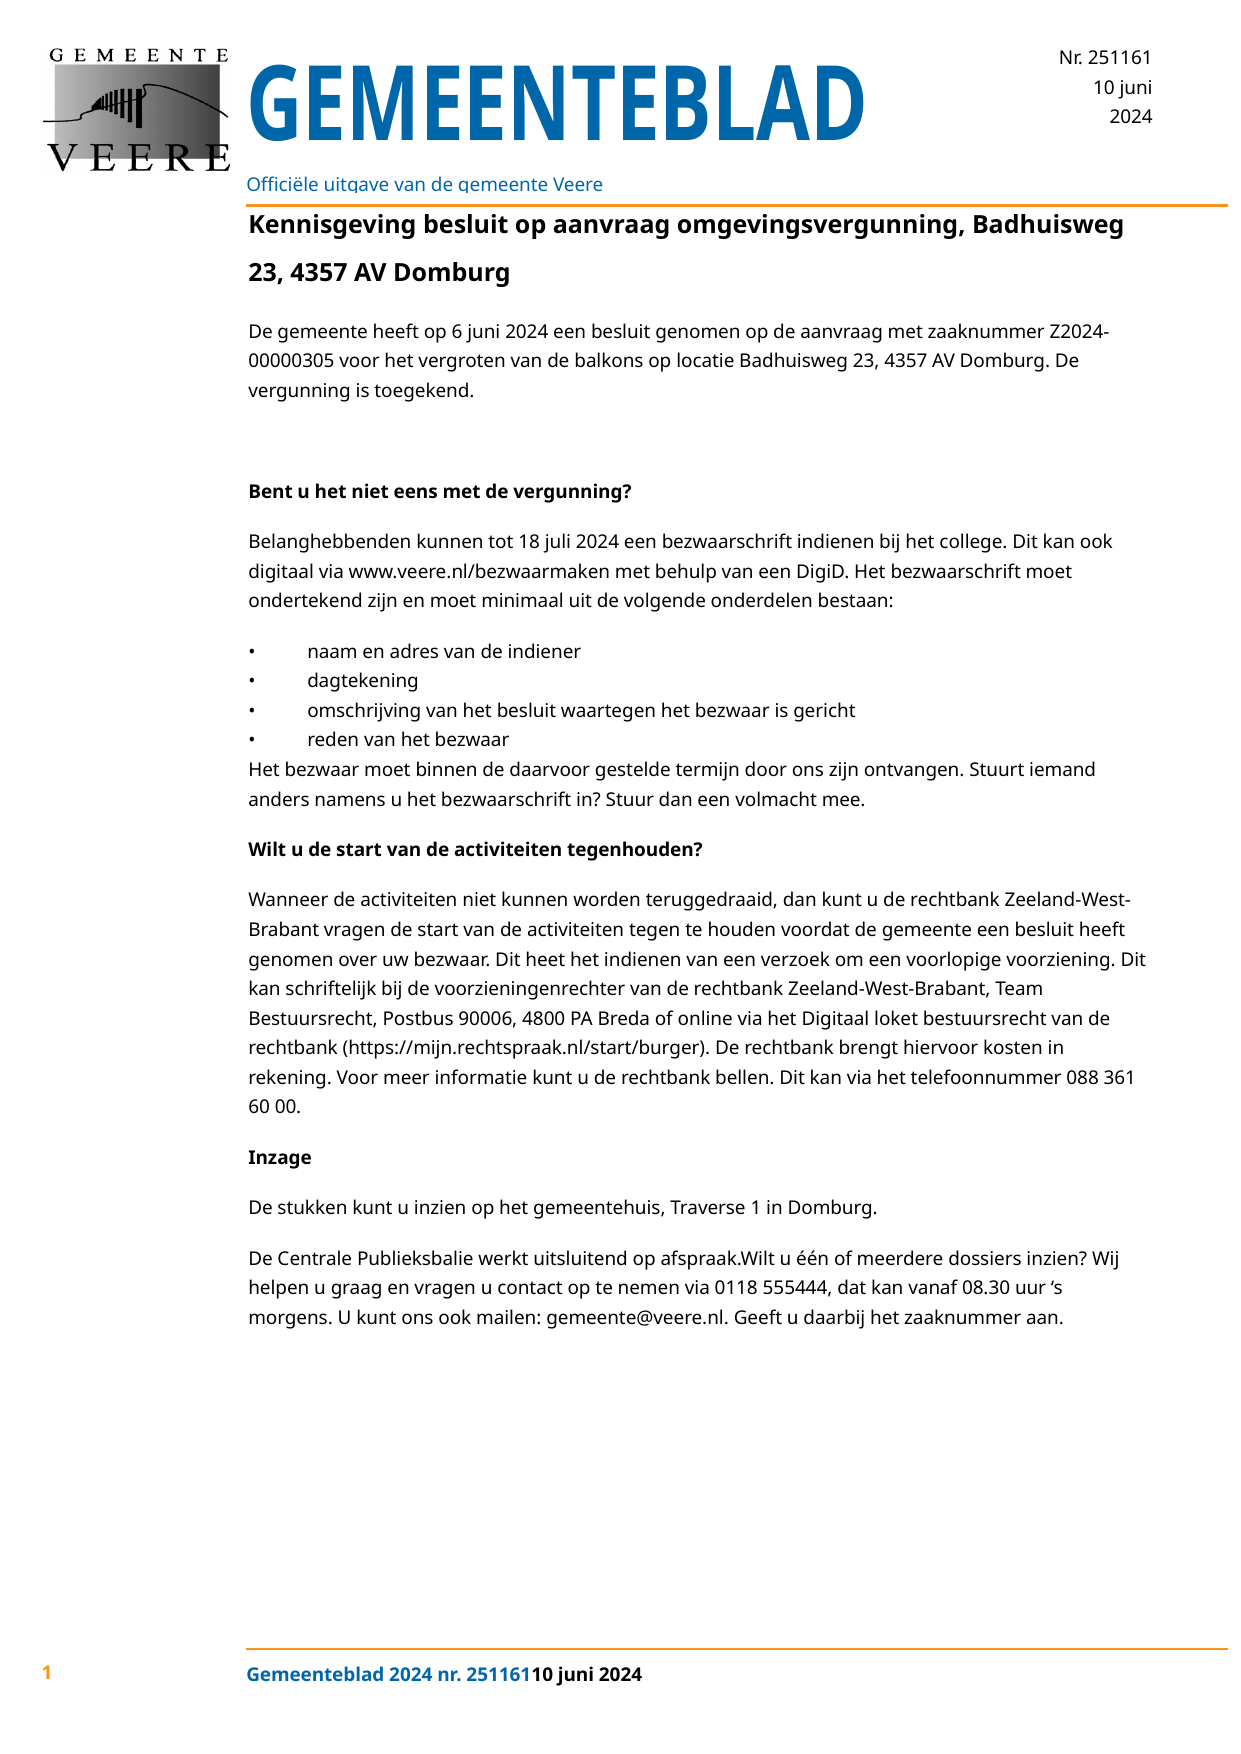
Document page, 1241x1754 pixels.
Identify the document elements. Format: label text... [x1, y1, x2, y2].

text De Centrale Publieksbalie werkt uitsluitend op afspraak.Wilt u één of meerdere dossiers inzien? Wij helpen u graag en vragen u contact op te nemen via 0118 555444, dat kan vanaf 08.30 uur ‘s morgens. U kunt ons ook mailen: gemeente@veere.nl. Geeft u daarbij het zaaknummer aan. [248, 1245, 1152, 1330]
text Het bezwaar moet binnen de daarvoor gestelde termijn door ons zijn ontvangen. Stuurt iemand anders namens u het bezwaarschrift in? Stuur dan een volmacht mee. [248, 756, 1152, 812]
list reden van het bezwaar [248, 727, 1152, 752]
text Wilt u de start van de activiteiten tegenhouden? [248, 836, 1152, 862]
picture [41, 47, 231, 172]
list dagtekening [248, 667, 1152, 693]
list naam en adres van de indiener [248, 638, 1152, 664]
text Belanghebbenden kunnen tot 18 juli 2024 een bezwaarschrift indienen bij het college. Dit kan ook digitaal via www.veere.nl/bezwaarmaken met behulp van een DigiD. Het bezwaarschrift moet ondertekend zijn en moet minimaal uit de volgende onderdelen bestaan: [248, 528, 1152, 613]
list omschrijving van het besluit waartegen het bezwaar is gericht [248, 697, 1152, 723]
text Wanneer de activiteiten niet kunnen worden teruggedraaid, dan kunt u de rechtbank Zeeland-West-Brabant vragen de start van de activiteiten tegen te houden voordat de gemeente een besluit heeft genomen over uw bezwaar. Dit heet het indienen van een verzoek om een voorlopige voorziening. Dit kan schriftelijk bij de voorzieningenrechter van de rechtbank Zeeland-West-Brabant, Team Bestuursrecht, Postbus 90006, 4800 PA Breda of online via het Digitaal loket bestuursrecht van de rechtbank (https://mijn.rechtspraak.nl/start/burger). De rechtbank brengt hiervoor kosten in rekening. Voor meer informatie kunt u de rechtbank bellen. Dit kan via het telefoonnummer 088 361 60 00. [248, 887, 1152, 1119]
text Inzage [248, 1144, 1152, 1170]
text Kennisgeving besluit op aanvraag omgevingsvergunning, Badhuisweg 23, 4357 AV Domburg [248, 207, 1152, 288]
text De gemeente heeft op 6 juni 2024 een besluit genomen op de aanvraag met zaaknummer Z2024-00000305 voor het vergroten van de balkons op locatie Badhuisweg 23, 4357 AV Domburg. De vergunning is toegekend. [248, 318, 1152, 403]
text Bent u het niet eens met de vergunning? [248, 478, 1152, 504]
text De stukken kunt u inzien op het gemeentehuis, Traverse 1 in Domburg. [248, 1194, 1152, 1220]
